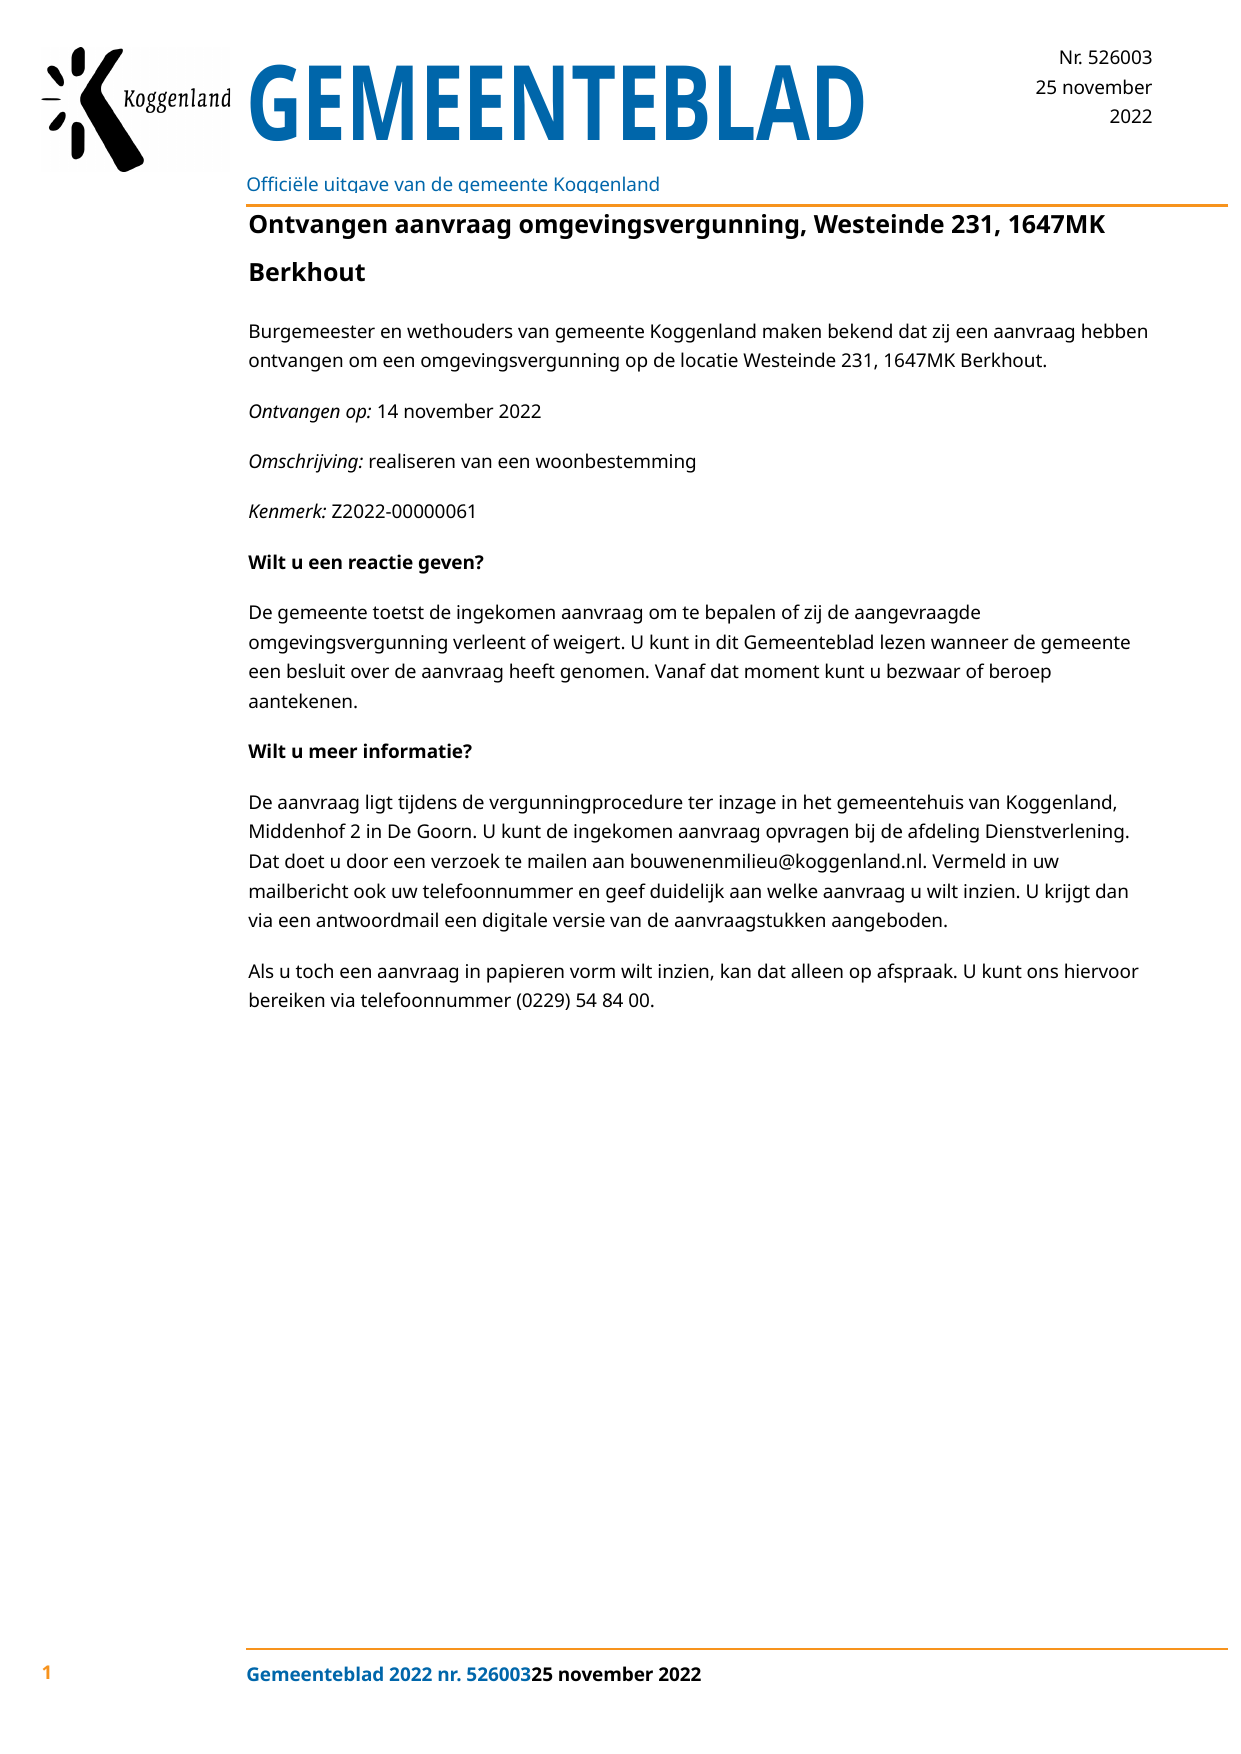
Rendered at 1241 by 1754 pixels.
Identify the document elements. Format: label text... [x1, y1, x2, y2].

text Omschrijving: realiseren van een woonbestemming [248, 448, 1152, 474]
text Als u toch een aanvraag in papieren vorm wilt inzien, kan dat alleen op afspraak. U kunt ons hiervoor bereiken via telefoonnummer (0229) 54 84 00. [248, 958, 1152, 1013]
text Wilt u meer informatie? [248, 739, 1152, 764]
picture [41, 47, 231, 172]
text Kenmerk: Z2022-00000061 [248, 499, 1152, 524]
text Ontvangen aanvraag omgevingsvergunning, Westeinde 231, 1647MK Berkhout [248, 207, 1152, 288]
text Burgemeester en wethouders van gemeente Koggenland maken bekend dat zij een aanvraag hebben ontvangen om een omgevingsvergunning op de locatie Westeinde 231, 1647MK Berkhout. [248, 318, 1152, 373]
text De aanvraag ligt tijdens de vergunningprocedure ter inzage in het gemeentehuis van Koggenland, Middenhof 2 in De Goorn. U kunt de ingekomen aanvraag opvragen bij de afdeling Dienstverlening. Dat doet u door een verzoek te mailen aan bouwenenmilieu@koggenland.nl. Vermeld in uw mailbericht ook uw telefoonnummer en geef duidelijk aan welke aanvraag u wilt inzien. U krijgt dan via een antwoordmail een digitale versie van de aanvraagstukken aangeboden. [248, 789, 1152, 933]
text Ontvangen op: 14 november 2022 [248, 398, 1152, 424]
text De gemeente toetst de ingekomen aanvraag om te bepalen of zij de aangevraagde omgevingsvergunning verleent of weigert. U kunt in dit Gemeenteblad lezen wanneer de gemeente een besluit over de aanvraag heeft genomen. Vanaf dat moment kunt u bezwaar of beroep aantekenen. [248, 599, 1152, 714]
text Wilt u een reactie geven? [248, 549, 1152, 575]
